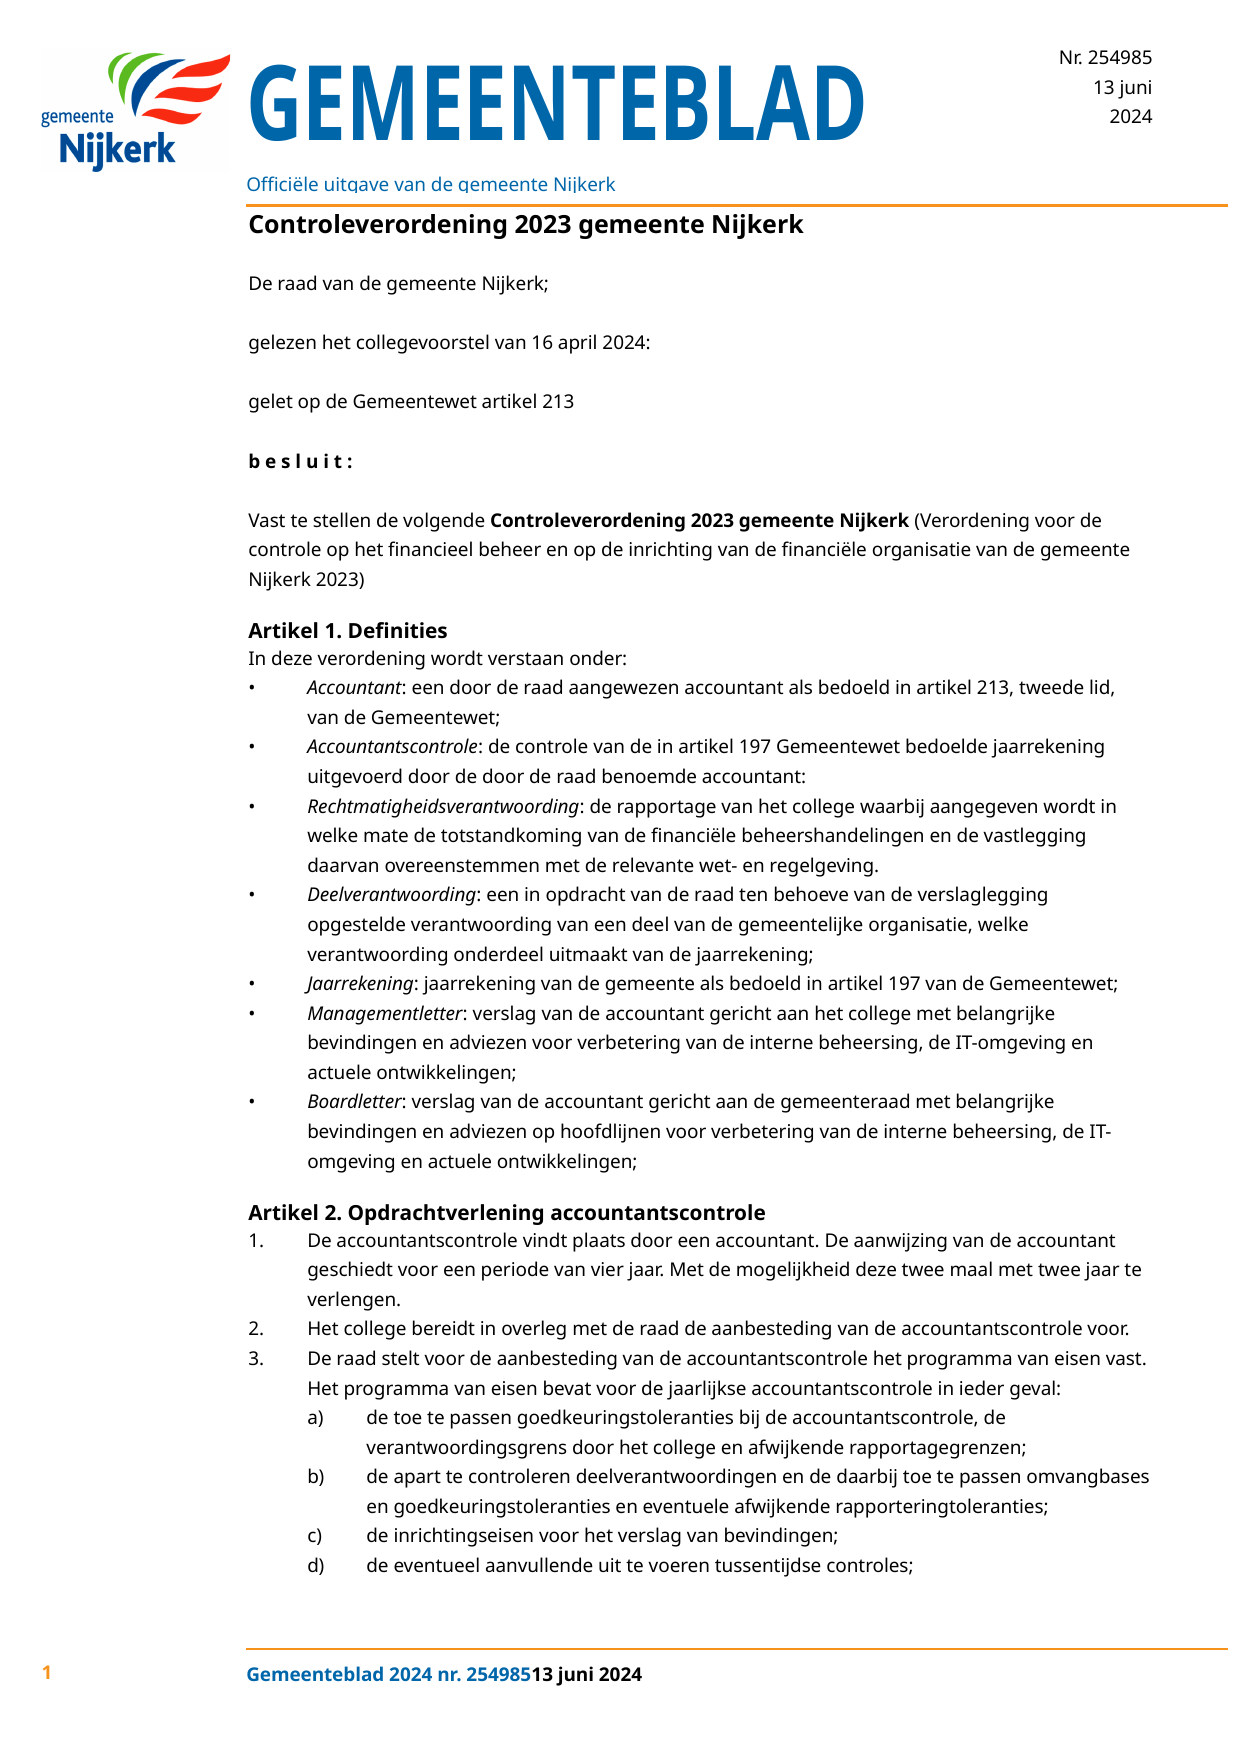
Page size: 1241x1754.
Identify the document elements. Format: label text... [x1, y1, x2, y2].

list Het college bereidt in overleg met de raad de aanbesteding van de accountantscontrole voor. [248, 1316, 1152, 1341]
list Accountantscontrole: de controle van de in artikel 197 Gemeentewet bedoelde jaarrekening uitgevoerd door de door de raad benoemde accountant: [248, 734, 1152, 789]
list Accountant: een door de raad aangewezen accountant als bedoeld in artikel 213, tweede lid, van de Gemeentewet; [248, 674, 1152, 730]
list De raad stelt voor de aanbesteding van de accountantscontrole het programma van eisen vast. Het programma van eisen bevat voor de jaarlijkse accountantscontrole in ieder geval: [248, 1345, 1152, 1400]
list Jaarrekening: jaarrekening van de gemeente als bedoeld in artikel 197 van de Gemeentewet; [248, 970, 1152, 996]
list de eventueel aanvullende uit te voeren tussentijdse controles; [307, 1552, 1152, 1578]
list Managementletter: verslag van de accountant gericht aan het college met belangrijke bevindingen en adviezen voor verbetering van de interne beheersing, de IT-omgeving en actuele ontwikkelingen; [248, 1000, 1152, 1085]
list Rechtmatigheidsverantwoording: de rapportage van het college waarbij aangegeven wordt in welke mate de totstandkoming van de financiële beheershandelingen en de vastlegging daarvan overeenstemmen met de relevante wet- en regelgeving. [248, 793, 1152, 878]
text Vast te stellen de volgende Controleverordening 2023 gemeente Nijkerk (Verordening voor de controle op het financieel beheer en op de inrichting van de financiële organisatie van de gemeente Nijkerk 2023) [248, 507, 1152, 592]
text Artikel 1. Definities [248, 617, 1152, 645]
list Deelverantwoording: een in opdracht van de raad ten behoeve van de verslaglegging opgestelde verantwoording van een deel van de gemeentelijke organisatie, welke verantwoording onderdeel uitmaakt van de jaarrekening; [248, 882, 1152, 967]
list de inrichtingseisen voor het verslag van bevindingen; [307, 1523, 1152, 1548]
picture [41, 47, 231, 172]
text gelezen het collegevoorstel van 16 april 2024: [248, 329, 1152, 355]
text gelet op de Gemeentewet artikel 213 [248, 389, 1152, 414]
text b e s l u i t : [248, 448, 1152, 473]
list de toe te passen goedkeuringstoleranties bij de accountantscontrole, de verantwoordingsgrens door het college en afwijkende rapportagegrenzen; [307, 1404, 1152, 1459]
text De raad van de gemeente Nijkerk; [248, 270, 1152, 296]
text In deze verordening wordt verstaan onder: [248, 645, 1152, 671]
list de apart te controleren deelverantwoordingen en de daarbij toe te passen omvangbases en goedkeuringstoleranties en eventuele afwijkende rapporteringtoleranties; [307, 1463, 1152, 1519]
list Boardletter: verslag van de accountant gericht aan de gemeenteraad met belangrijke bevindingen en adviezen op hoofdlijnen voor verbetering van de interne beheersing, de IT-omgeving en actuele ontwikkelingen; [248, 1089, 1152, 1174]
text Artikel 2. Opdrachtverlening accountantscontrole [248, 1198, 1152, 1227]
list De accountantscontrole vindt plaats door een accountant. De aanwijzing van de accountant geschiedt voor een periode van vier jaar. Met de mogelijkheid deze twee maal met twee jaar te verlengen. [248, 1227, 1152, 1312]
text Controleverordening 2023 gemeente Nijkerk [248, 207, 1152, 241]
